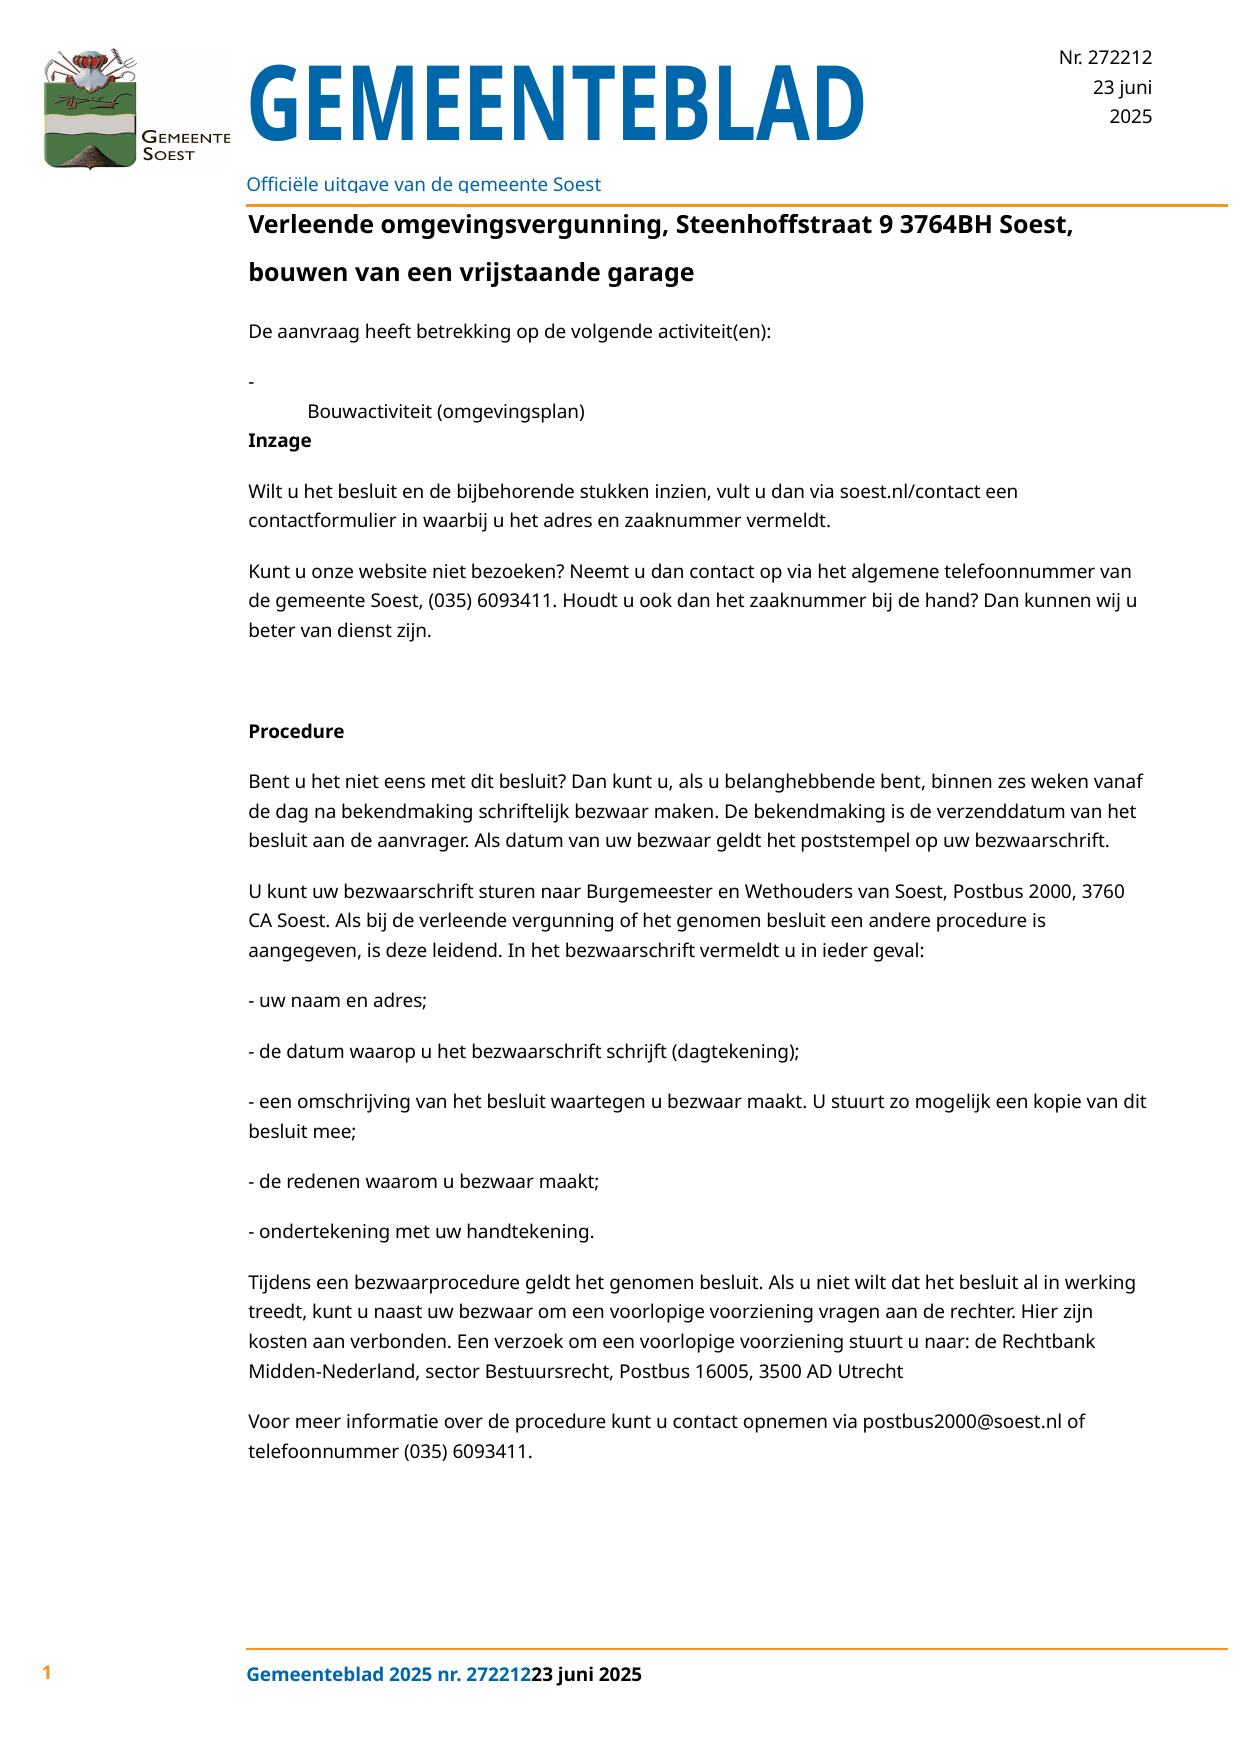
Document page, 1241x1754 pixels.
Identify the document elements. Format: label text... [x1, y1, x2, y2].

text Inzage [248, 427, 1152, 453]
text - de redenen waarom u bezwaar maakt; [248, 1168, 1152, 1194]
picture [41, 47, 231, 172]
text Procedure [248, 718, 1152, 744]
text Tijdens een bezwaarprocedure geldt het genomen besluit. Als u niet wilt dat het besluit al in werking treedt, kunt u naast uw bezwaar om een voorlopige voorziening vragen aan de rechter. Hier zijn kosten aan verbonden. Een verzoek om een voorlopige voorziening stuurt u naar: de Rechtbank Midden-Nederland, sector Bestuursrecht, Postbus 16005, 3500 AD Utrecht [248, 1269, 1152, 1384]
text U kunt uw bezwaarschrift sturen naar Burgemeester en Wethouders van Soest, Postbus 2000, 3760 CA Soest. Als bij de verleende vergunning of het genomen besluit een andere procedure is aangegeven, is deze leidend. In het bezwaarschrift vermeldt u in ieder geval: [248, 878, 1152, 963]
text - uw naam en adres; [248, 987, 1152, 1013]
text De aanvraag heeft betrekking op de volgende activiteit(en): [248, 318, 1152, 344]
text Bent u het niet eens met dit besluit? Dan kunt u, als u belanghebbende bent, binnen zes weken vanaf de dag na bekendmaking schriftelijk bezwaar maken. De bekendmaking is de verzenddatum van het besluit aan de aanvrager. Als datum van uw bezwaar geldt het poststempel op uw bezwaarschrift. [248, 768, 1152, 853]
text Verleende omgevingsvergunning, Steenhoffstraat 9 3764BH Soest, bouwen van een vrijstaande garage [248, 207, 1152, 288]
text - de datum waarop u het bezwaarschrift schrijft (dagtekening); [248, 1038, 1152, 1064]
text Kunt u onze website niet bezoeken? Neemt u dan contact op via het algemene telefoonnummer van de gemeente Soest, (035) 6093411. Houdt u ook dan het zaaknummer bij de hand? Dan kunnen wij u beter van dienst zijn. [248, 558, 1152, 643]
list Bouwactiviteit (omgevingsplan) [248, 398, 1152, 424]
text - een omschrijving van het besluit waartegen u bezwaar maakt. U stuurt zo mogelijk een kopie van dit besluit mee; [248, 1088, 1152, 1144]
text Wilt u het besluit en de bijbehorende stukken inzien, vult u dan via soest.nl/contact een contactformulier in waarbij u het adres en zaaknummer vermeldt. [248, 478, 1152, 533]
text - ondertekening met uw handtekening. [248, 1219, 1152, 1244]
text Voor meer informatie over de procedure kunt u contact opnemen via postbus2000@soest.nl of telefoonnummer (035) 6093411. [248, 1408, 1152, 1464]
